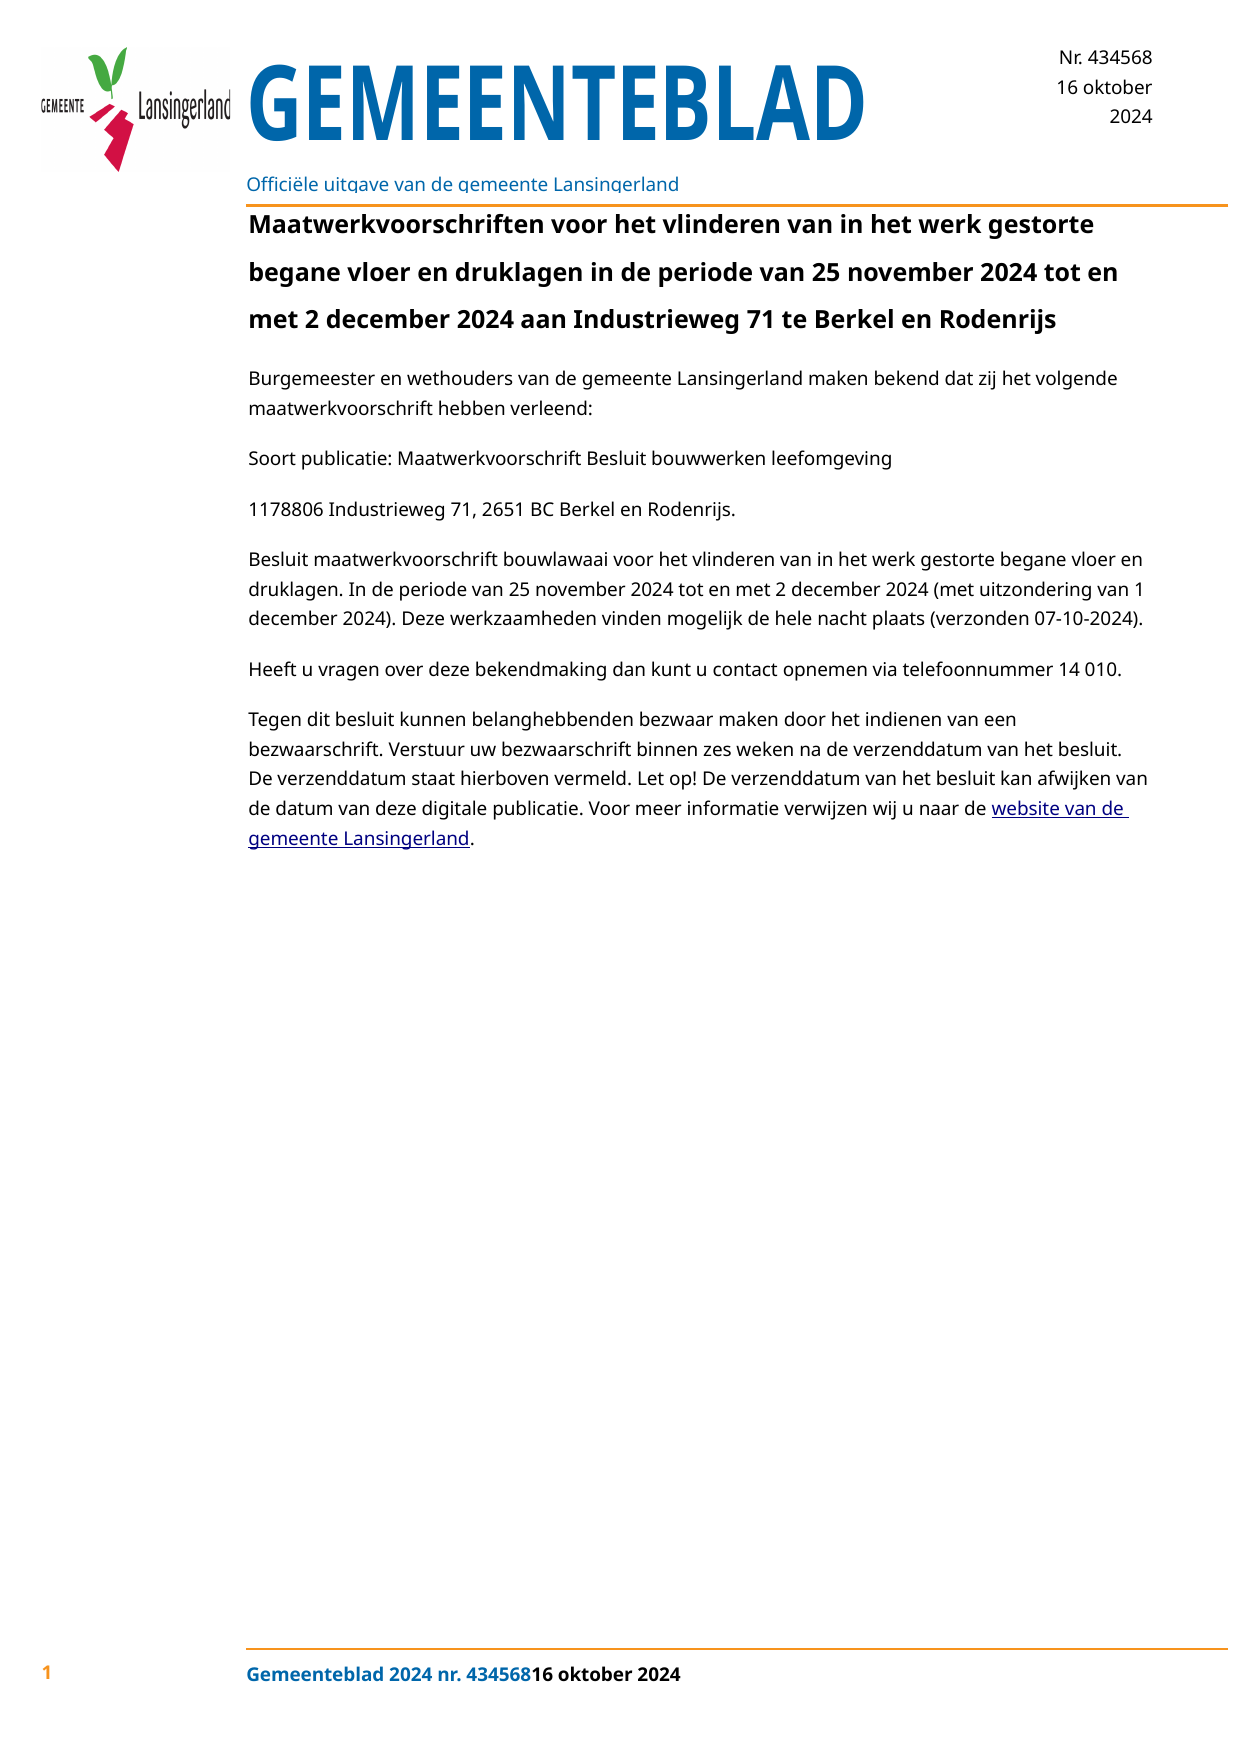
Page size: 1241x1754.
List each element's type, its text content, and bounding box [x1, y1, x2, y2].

text Heeft u vragen over deze bekendmaking dan kunt u contact opnemen via telefoonnummer 14 010. [248, 656, 1152, 682]
picture [41, 47, 231, 172]
text Besluit maatwerkvoorschrift bouwlawaai voor het vlinderen van in het werk gestorte begane vloer en druklagen. In de periode van 25 november 2024 tot en met 2 december 2024 (met uitzondering van 1 december 2024). Deze werkzaamheden vinden mogelijk de hele nacht plaats (verzonden 07-10-2024). [248, 546, 1152, 631]
text Burgemeester en wethouders van de gemeente Lansingerland maken bekend dat zij het volgende maatwerkvoorschrift hebben verleend: [248, 366, 1152, 421]
text Tegen dit besluit kunnen belanghebbenden bezwaar maken door het indienen van een bezwaarschrift. Verstuur uw bezwaarschrift binnen zes weken na de verzenddatum van het besluit. De verzenddatum staat hierboven vermeld. Let op! De verzenddatum van het besluit kan afwijken van de datum van deze digitale publicatie. Voor meer informatie verwijzen wij u naar de website van de gemeente Lansingerland. [248, 706, 1152, 850]
text Maatwerkvoorschriften voor het vlinderen van in het werk gestorte begane vloer en druklagen in de periode van 25 november 2024 tot en met 2 december 2024 aan Industrieweg 71 te Berkel en Rodenrijs [248, 207, 1152, 336]
text Soort publicatie: Maatwerkvoorschrift Besluit bouwwerken leefomgeving [248, 446, 1152, 471]
text 1178806 Industrieweg 71, 2651 BC Berkel en Rodenrijs. [248, 496, 1152, 522]
